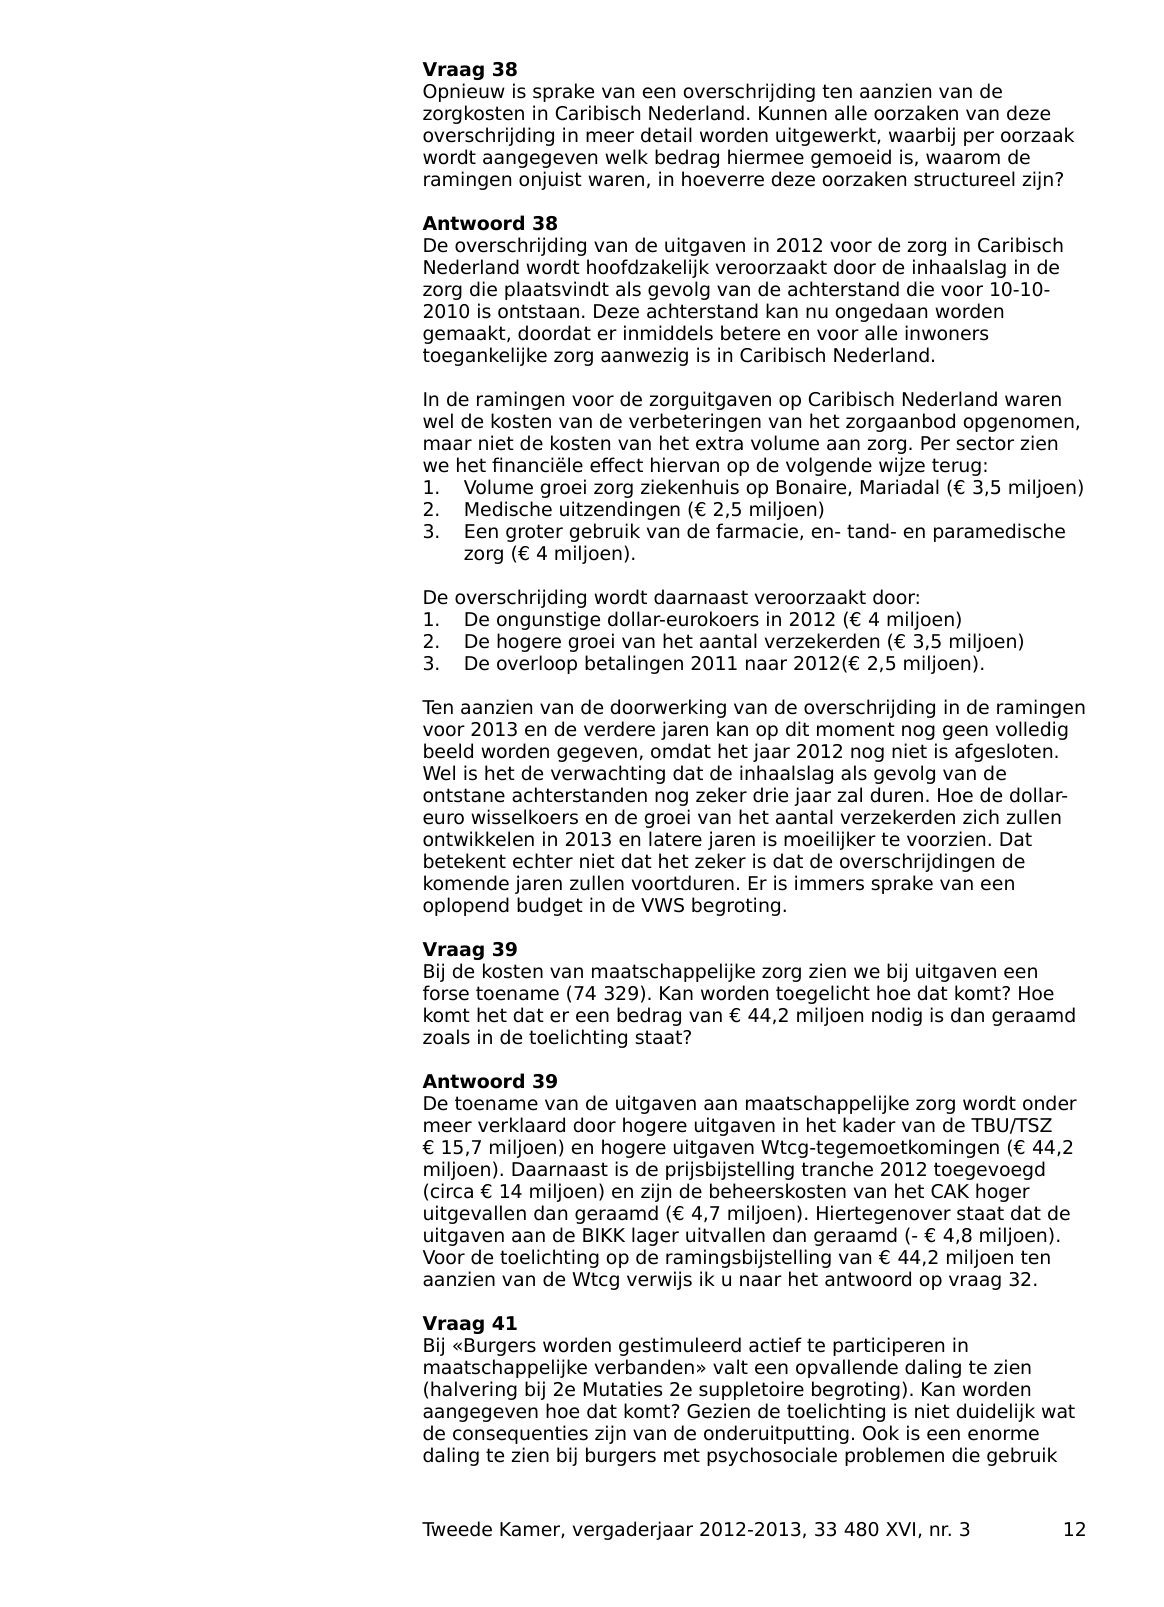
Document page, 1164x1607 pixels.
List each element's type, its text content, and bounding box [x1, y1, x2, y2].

text 1. De ongunstige dollar-eurokoers in 2012 (€ 4 miljoen) [422, 609, 1087, 631]
text Antwoord 39 [422, 1071, 1087, 1093]
text De overschrijding van de uitgaven in 2012 voor de zorg in Caribisch Nederland wordt hoofdzakelijk veroorzaakt door de inhaalslag in de zorg die plaatsvindt als gevolg van de achterstand die voor 10-10-2010 is ontstaan. Deze achterstand kan nu ongedaan worden gemaakt, doordat er inmiddels betere en voor alle inwoners toegankelijke zorg aanwezig is in Caribisch Nederland. [422, 235, 1087, 367]
text Bij de kosten van maatschappelijke zorg zien we bij uitgaven een forse toename (74 329). Kan worden toegelicht hoe dat komt? Hoe komt het dat er een bedrag van € 44,2 miljoen nodig is dan geraamd zoals in de toelichting staat? [422, 961, 1087, 1049]
text 2. De hogere groei van het aantal verzekerden (€ 3,5 miljoen) [422, 631, 1087, 653]
text 2. Medische uitzendingen (€ 2,5 miljoen) [422, 499, 1087, 521]
text Ten aanzien van de doorwerking van de overschrijding in de ramingen voor 2013 en de verdere jaren kan op dit moment nog geen volledig beeld worden gegeven, omdat het jaar 2012 nog niet is afgesloten. [422, 697, 1087, 763]
text 3. De overloop betalingen 2011 naar 2012(€ 2,5 miljoen). [422, 653, 1087, 675]
text De overschrijding wordt daarnaast veroorzaakt door: [422, 587, 1087, 609]
text Antwoord 38 [422, 213, 1087, 235]
text De toename van de uitgaven aan maatschappelijke zorg wordt onder meer verklaard door hogere uitgaven in het kader van de TBU/TSZ € 15,7 miljoen) en hogere uitgaven Wtcg-tegemoetkomingen (€ 44,2 miljoen). Daarnaast is de prijsbijstelling tranche 2012 toegevoegd (circa € 14 miljoen) en zijn de beheerskosten van het CAK hoger uitgevallen dan geraamd (€ 4,7 miljoen). Hiertegenover staat dat de uitgaven aan de BIKK lager uitvallen dan geraamd (- € 4,8 miljoen). Voor de toelichting op de ramingsbijstelling van € 44,2 miljoen ten aanzien van de Wtcg verwijs ik u naar het antwoord op vraag 32. [422, 1093, 1087, 1291]
text In de ramingen voor de zorguitgaven op Caribisch Nederland waren wel de kosten van de verbeteringen van het zorgaanbod opgenomen, maar niet de kosten van het extra volume aan zorg. Per sector zien we het financiële effect hiervan op de volgende wijze terug: [422, 389, 1087, 477]
text Opnieuw is sprake van een overschrijding ten aanzien van de zorgkosten in Caribisch Nederland. Kunnen alle oorzaken van deze overschrijding in meer detail worden uitgewerkt, waarbij per oorzaak wordt aangegeven welk bedrag hiermee gemoeid is, waarom de ramingen onjuist waren, in hoeverre deze oorzaken structureel zijn? [422, 81, 1087, 191]
text Vraag 39 [422, 939, 1087, 961]
text 3. Een groter gebruik van de farmacie, en- tand- en paramedische zorg (€ 4 miljoen). [422, 521, 1087, 565]
text 1. Volume groei zorg ziekenhuis op Bonaire, Mariadal (€ 3,5 miljoen) [422, 477, 1087, 499]
text Vraag 38 [422, 59, 1087, 81]
text Wel is het de verwachting dat de inhaalslag als gevolg van de ontstane achterstanden nog zeker drie jaar zal duren. Hoe de dollar-euro wisselkoers en de groei van het aantal verzekerden zich zullen ontwikkelen in 2013 en latere jaren is moeilijker te voorzien. Dat betekent echter niet dat het zeker is dat de overschrijdingen de komende jaren zullen voortduren. Er is immers sprake van een oplopend budget in de VWS begroting. [422, 763, 1087, 917]
text Vraag 41 [422, 1313, 1087, 1335]
text Bij «Burgers worden gestimuleerd actief te participeren in maatschappelijke verbanden» valt een opvallende daling te zien (halvering bij 2e Mutaties 2e suppletoire begroting). Kan worden aangegeven hoe dat komt? Gezien de toelichting is niet duidelijk wat de consequenties zijn van de onderuitputting. Ook is een enorme daling te zien bij burgers met psychosociale problemen die gebruik [422, 1335, 1087, 1467]
